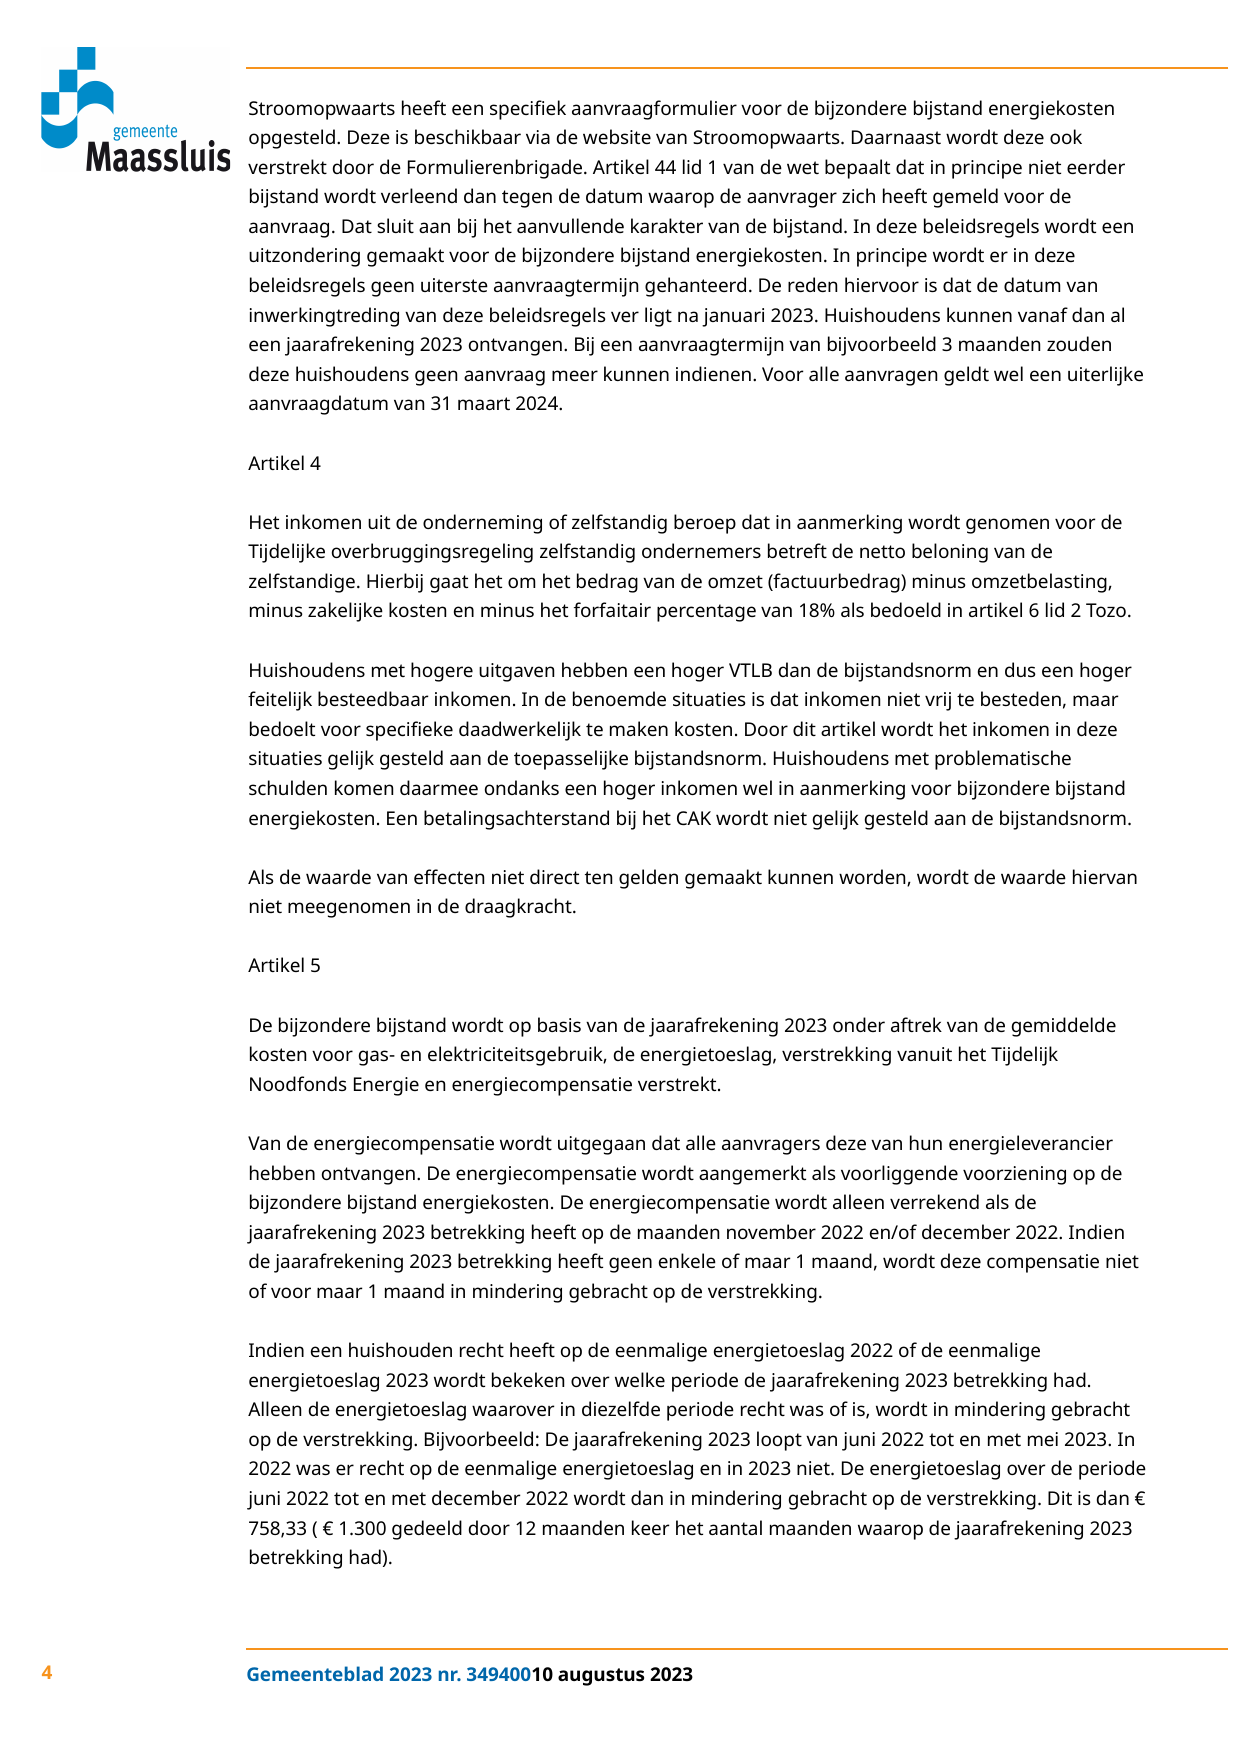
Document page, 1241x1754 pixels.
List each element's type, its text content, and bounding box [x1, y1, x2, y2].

text Stroomopwaarts heeft een specifiek aanvraagformulier voor de bijzondere bijstand energiekosten opgesteld. Deze is beschikbaar via de website van Stroomopwaarts. Daarnaast wordt deze ook verstrekt door de Formulierenbrigade. Artikel 44 lid 1 van de wet bepaalt dat in principe niet eerder bijstand wordt verleend dan tegen de datum waarop de aanvrager zich heeft gemeld voor de aanvraag. Dat sluit aan bij het aanvullende karakter van de bijstand. In deze beleidsregels wordt een uitzondering gemaakt voor de bijzondere bijstand energiekosten. In principe wordt er in deze beleidsregels geen uiterste aanvraagtermijn gehanteerd. De reden hiervoor is dat de datum van inwerkingtreding van deze beleidsregels ver ligt na januari 2023. Huishoudens kunnen vanaf dan al een jaarafrekening 2023 ontvangen. Bij een aanvraagtermijn van bijvoorbeeld 3 maanden zouden deze huishoudens geen aanvraag meer kunnen indienen. Voor alle aanvragen geldt wel een uiterlijke aanvraagdatum van 31 maart 2024. [248, 95, 1152, 416]
picture [41, 47, 77, 92]
text Artikel 5 [248, 953, 1152, 978]
text Het inkomen uit de onderneming of zelfstandig beroep dat in aanmerking wordt genomen voor de Tijdelijke overbruggingsregeling zelfstandig ondernemers betreft de netto beloning van de zelfstandige. Hierbij gaat het om het bedrag van de omzet (factuurbedrag) minus omzetbelasting, minus zakelijke kosten en minus het forfaitair percentage van 18% als bedoeld in artikel 6 lid 2 Tozo. [248, 509, 1152, 623]
text De bijzondere bijstand wordt op basis van de jaarafrekening 2023 onder aftrek van de gemiddelde kosten voor gas- en elektriciteitsgebruik, de energietoeslag, verstrekking vanuit het Tijdelijk Noodfonds Energie en energiecompensatie verstrekt. [248, 1012, 1152, 1097]
text Huishoudens met hogere uitgaven hebben een hoger VTLB dan de bijstandsnorm en dus een hoger feitelijk besteedbaar inkomen. In de benoemde situaties is dat inkomen niet vrij te besteden, maar bedoelt voor specifieke daadwerkelijk te maken kosten. Door dit artikel wordt het inkomen in deze situaties gelijk gesteld aan de toepasselijke bijstandsnorm. Huishoudens met problematische schulden komen daarmee ondanks een hoger inkomen wel in aanmerking voor bijzondere bijstand energiekosten. Een betalingsachterstand bij het CAK wordt niet gelijk gesteld aan de bijstandsnorm. [248, 657, 1152, 831]
text Van de energiecompensatie wordt uitgegaan dat alle aanvragers deze van hun energieleverancier hebben ontvangen. De energiecompensatie wordt aangemerkt als voorliggende voorziening op de bijzondere bijstand energiekosten. De energiecompensatie wordt alleen verrekend als de jaarafrekening 2023 betrekking heeft op de maanden november 2022 en/of december 2022. Indien de jaarafrekening 2023 betrekking heeft geen enkele of maar 1 maand, wordt deze compensatie niet of voor maar 1 maand in mindering gebracht op de verstrekking. [248, 1130, 1152, 1304]
picture [41, 47, 231, 172]
text Artikel 4 [248, 450, 1152, 476]
text Als de waarde van effecten niet direct ten gelden gemaakt kunnen worden, wordt de waarde hiervan niet meegenomen in de draagkracht. [248, 864, 1152, 919]
text Indien een huishouden recht heeft op de eenmalige energietoeslag 2022 of de eenmalige energietoeslag 2023 wordt bekeken over welke periode de jaarafrekening 2023 betrekking had. Alleen de energietoeslag waarover in diezelfde periode recht was of is, wordt in mindering gebracht op de verstrekking. Bijvoorbeeld: De jaarafrekening 2023 loopt van juni 2022 tot en met mei 2023. In 2022 was er recht op de eenmalige energietoeslag en in 2023 niet. De energietoeslag over de periode juni 2022 tot en met december 2022 wordt dan in mindering gebracht op de verstrekking. Dit is dan € 758,33 ( € 1.300 gedeeld door 12 maanden keer het aantal maanden waarop de jaarafrekening 2023 betrekking had). [248, 1337, 1152, 1570]
